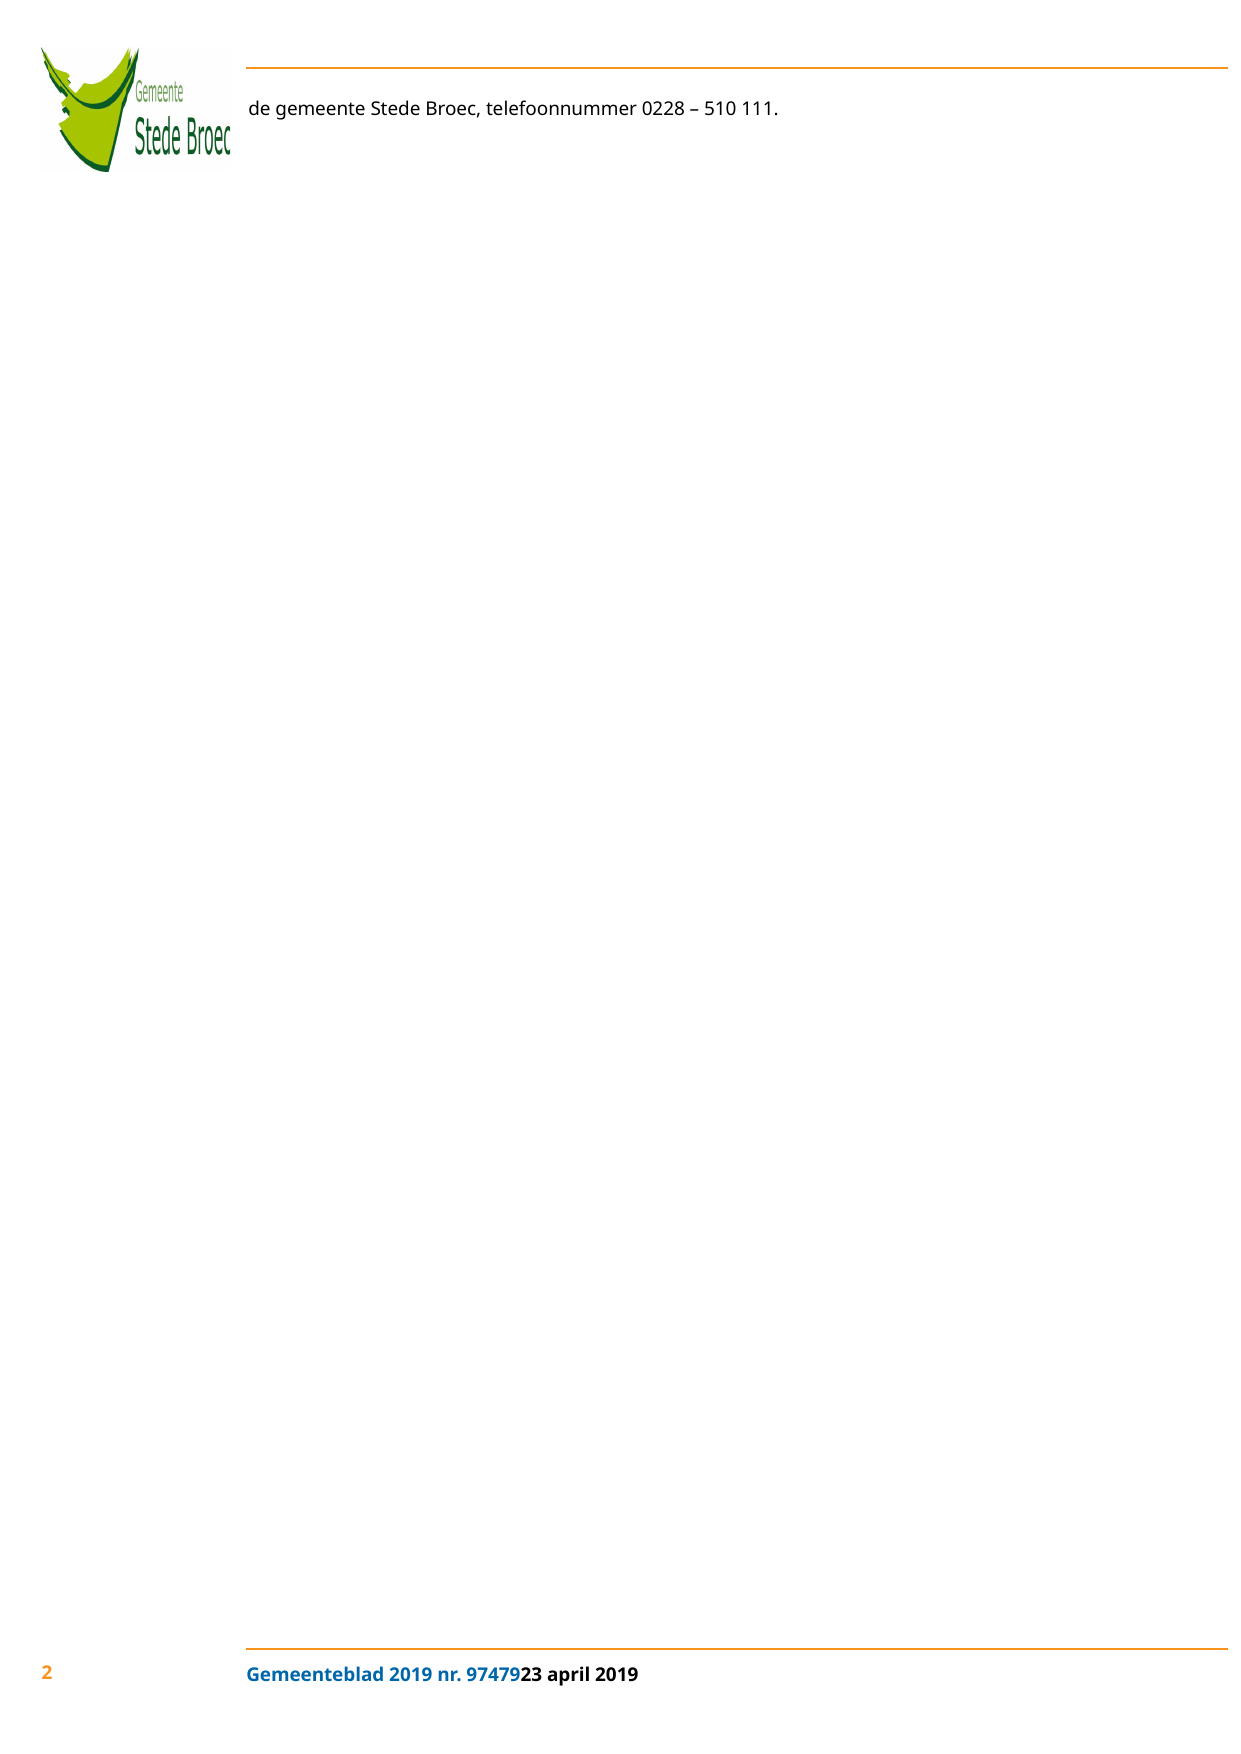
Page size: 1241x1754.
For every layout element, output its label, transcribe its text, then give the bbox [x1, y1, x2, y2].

picture [41, 47, 231, 172]
text de gemeente Stede Broec, telefoonnummer 0228 – 510 111. [248, 95, 1152, 121]
